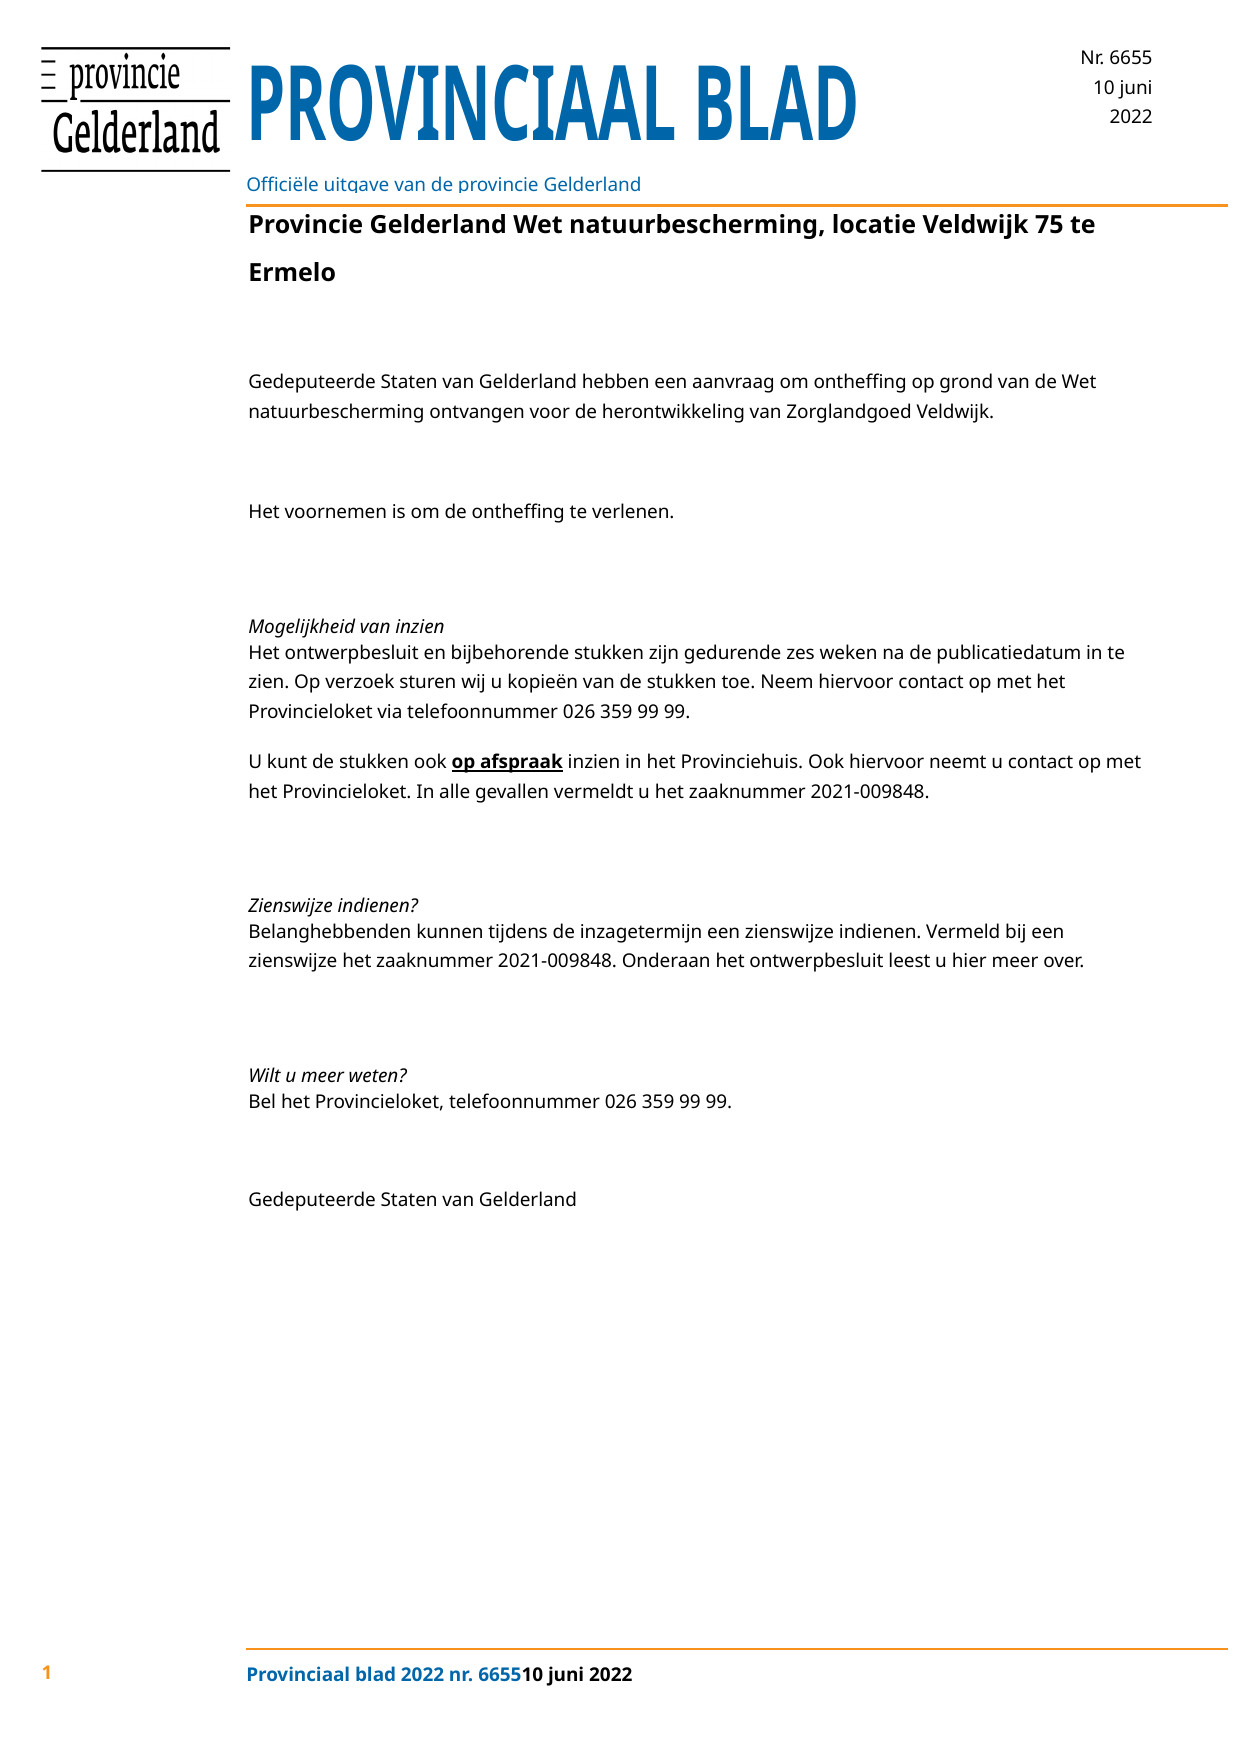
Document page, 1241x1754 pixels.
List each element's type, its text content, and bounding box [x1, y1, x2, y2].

picture [41, 47, 231, 172]
text Wilt u meer weten? [248, 1062, 1152, 1088]
text Het voornemen is om de ontheffing te verlenen. [248, 499, 1152, 524]
text Mogelijkheid van inzien [248, 613, 1152, 639]
text Belanghebbenden kunnen tijdens de inzagetermijn een zienswijze indienen. Vermeld bij een zienswijze het zaaknummer 2021-009848. Onderaan het ontwerpbesluit leest u hier meer over. [248, 918, 1152, 973]
text Gedeputeerde Staten van Gelderland hebben een aanvraag om ontheffing op grond van de Wet natuurbescherming ontvangen voor de herontwikkeling van Zorglandgoed Veldwijk. [248, 368, 1152, 424]
text Bel het Provincieloket, telefoonnummer 026 359 99 99. [248, 1088, 1152, 1113]
text Gedeputeerde Staten van Gelderland [248, 1186, 1152, 1212]
text U kunt de stukken ook op afspraak inzien in het Provinciehuis. Ook hiervoor neemt u contact op met het Provincieloket. In alle gevallen vermeldt u het zaaknummer 2021-009848. [248, 748, 1152, 804]
text Provincie Gelderland Wet natuurbescherming, locatie Veldwijk 75 te Ermelo [248, 207, 1152, 288]
text Zienswijze indienen? [248, 892, 1152, 918]
text Het ontwerpbesluit en bijbehorende stukken zijn gedurende zes weken na de publicatiedatum in te zien. Op verzoek sturen wij u kopieën van de stukken toe. Neem hiervoor contact op met het Provincieloket via telefoonnummer 026 359 99 99. [248, 639, 1152, 724]
